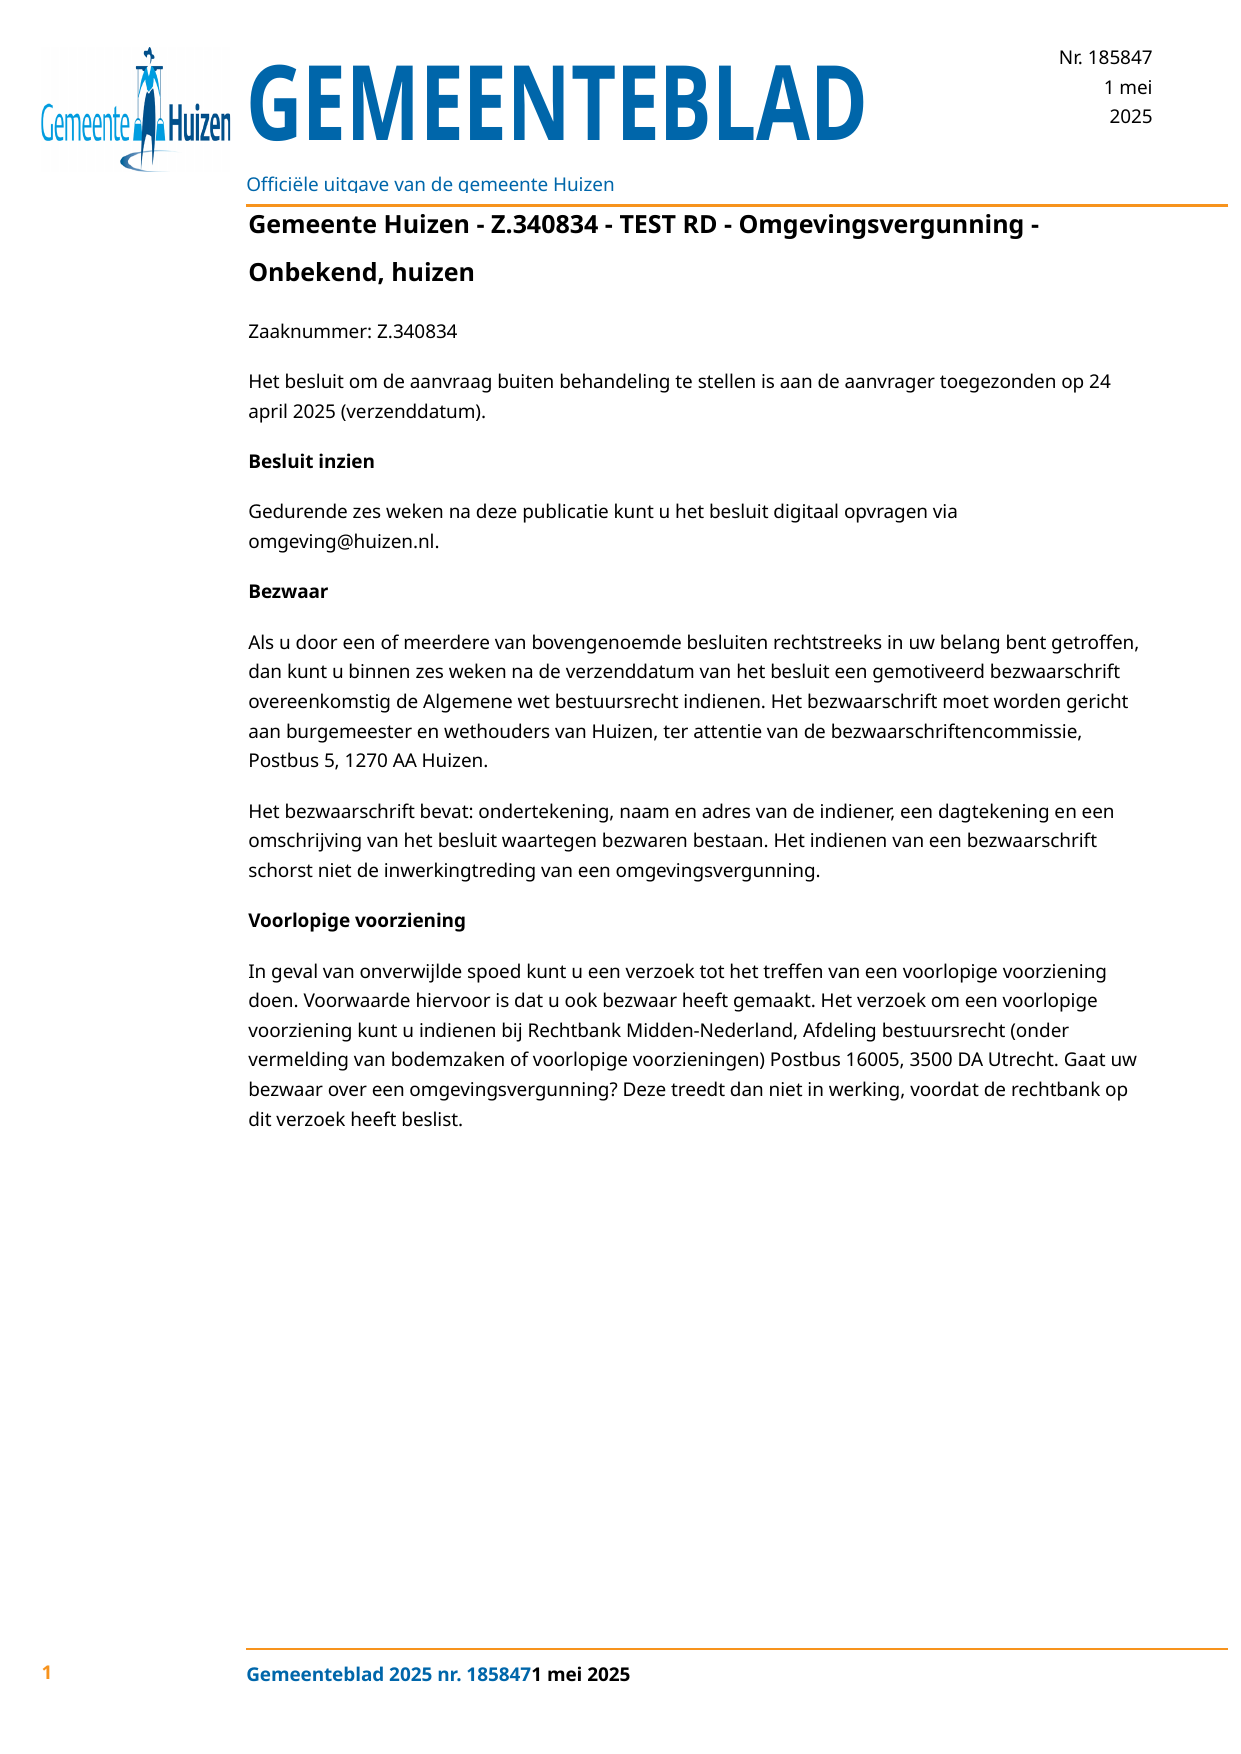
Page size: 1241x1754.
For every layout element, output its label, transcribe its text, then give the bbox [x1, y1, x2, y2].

picture [41, 47, 231, 172]
text Het bezwaarschrift bevat: ondertekening, naam en adres van de indiener, een dagtekening en een omschrijving van het besluit waartegen bezwaren bestaan. Het indienen van een bezwaarschrift schorst niet de inwerkingtreding van een omgevingsvergunning. [248, 798, 1152, 883]
text Besluit inzien [248, 448, 1152, 474]
text Gemeente Huizen - Z.340834 - TEST RD - Omgevingsvergunning - Onbekend, huizen [248, 207, 1152, 288]
text Voorlopige voorziening [248, 907, 1152, 933]
text Zaaknummer: Z.340834 [248, 318, 1152, 344]
text Gedurende zes weken na deze publicatie kunt u het besluit digitaal opvragen via omgeving@huizen.nl. [248, 499, 1152, 554]
text Bezwaar [248, 579, 1152, 604]
text Het besluit om de aanvraag buiten behandeling te stellen is aan de aanvrager toegezonden op 24 april 2025 (verzenddatum). [248, 368, 1152, 424]
text In geval van onverwijlde spoed kunt u een verzoek tot het treffen van een voorlopige voorziening doen. Voorwaarde hiervoor is dat u ook bezwaar heeft gemaakt. Het verzoek om een voorlopige voorziening kunt u indienen bij Rechtbank Midden-Nederland, Afdeling bestuursrecht (onder vermelding van bodemzaken of voorlopige voorzieningen) Postbus 16005, 3500 DA Utrecht. Gaat uw bezwaar over een omgevingsvergunning? Deze treedt dan niet in werking, voordat de rechtbank op dit verzoek heeft beslist. [248, 958, 1152, 1132]
text Als u door een of meerdere van bovengenoemde besluiten rechtstreeks in uw belang bent getroffen, dan kunt u binnen zes weken na de verzenddatum van het besluit een gemotiveerd bezwaarschrift overeenkomstig de Algemene wet bestuursrecht indienen. Het bezwaarschrift moet worden gericht aan burgemeester en wethouders van Huizen, ter attentie van de bezwaarschriftencommissie, Postbus 5, 1270 AA Huizen. [248, 629, 1152, 773]
